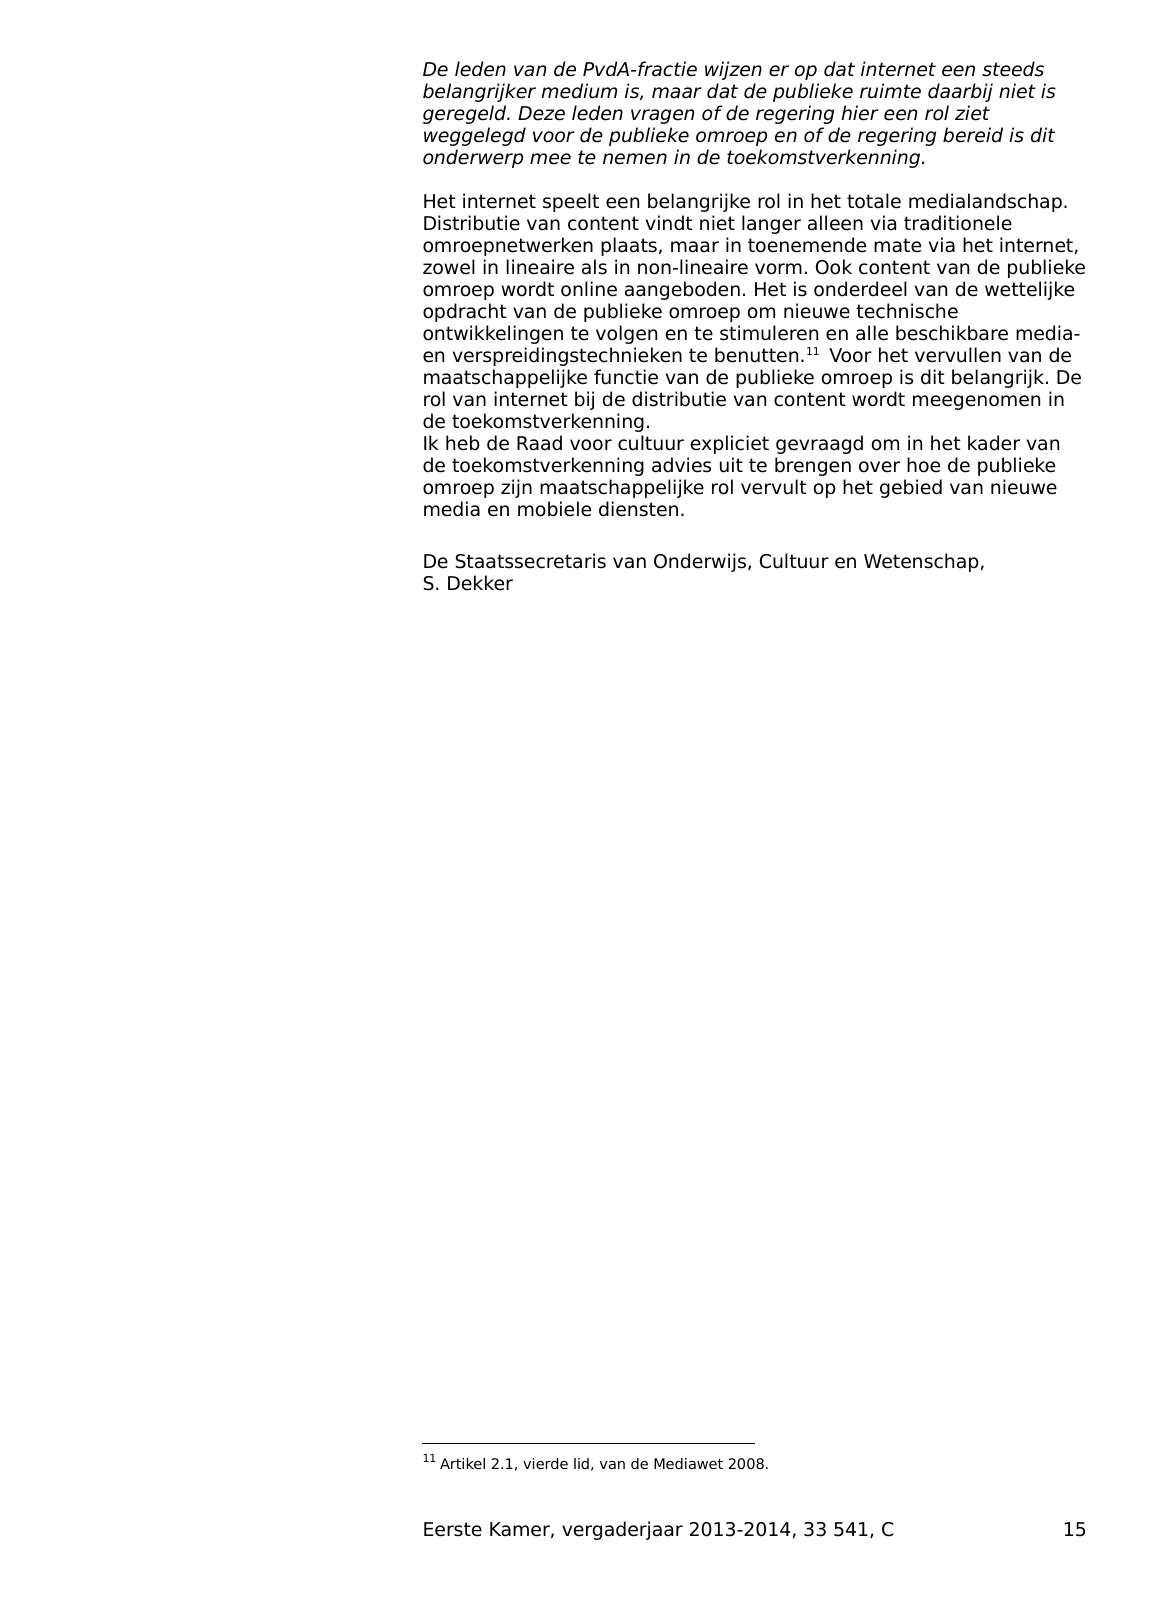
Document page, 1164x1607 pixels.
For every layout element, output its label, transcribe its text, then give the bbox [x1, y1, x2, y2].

text De leden van de PvdA-fractie wijzen er op dat internet een steeds belangrijker medium is, maar dat de publieke ruimte daarbij niet is geregeld. Deze leden vragen of de regering hier een rol ziet weggelegd voor de publieke omroep en of de regering bereid is dit onderwerp mee te nemen in de toekomstverkenning. [422, 59, 1087, 169]
text Ik heb de Raad voor cultuur expliciet gevraagd om in het kader van de toekomstverkenning advies uit te brengen over hoe de publieke omroep zijn maatschappelijke rol vervult op het gebied van nieuwe media en mobiele diensten. [422, 433, 1087, 521]
text De Staatssecretaris van Onderwijs, Cultuur en Wetenschap, S. Dekker [422, 551, 1087, 595]
text Artikel 2.1, vierde lid, van de Mediawet 2008. [422, 1452, 1087, 1474]
text Het internet speelt een belangrijke rol in het totale medialandschap. Distributie van content vindt niet langer alleen via traditionele omroepnetwerken plaats, maar in toenemende mate via het internet, zowel in lineaire als in non-lineaire vorm. Ook content van de publieke omroep wordt online aangeboden. Het is onderdeel van de wettelijke opdracht van de publieke omroep om nieuwe technische ontwikkelingen te volgen en te stimuleren en alle beschikbare media- en verspreidingstechnieken te benutten. Voor het vervullen van de maatschappelijke functie van de publieke omroep is dit belangrijk. De rol van internet bij de distributie van content wordt meegenomen in de toekomstverkenning. [422, 191, 1087, 433]
